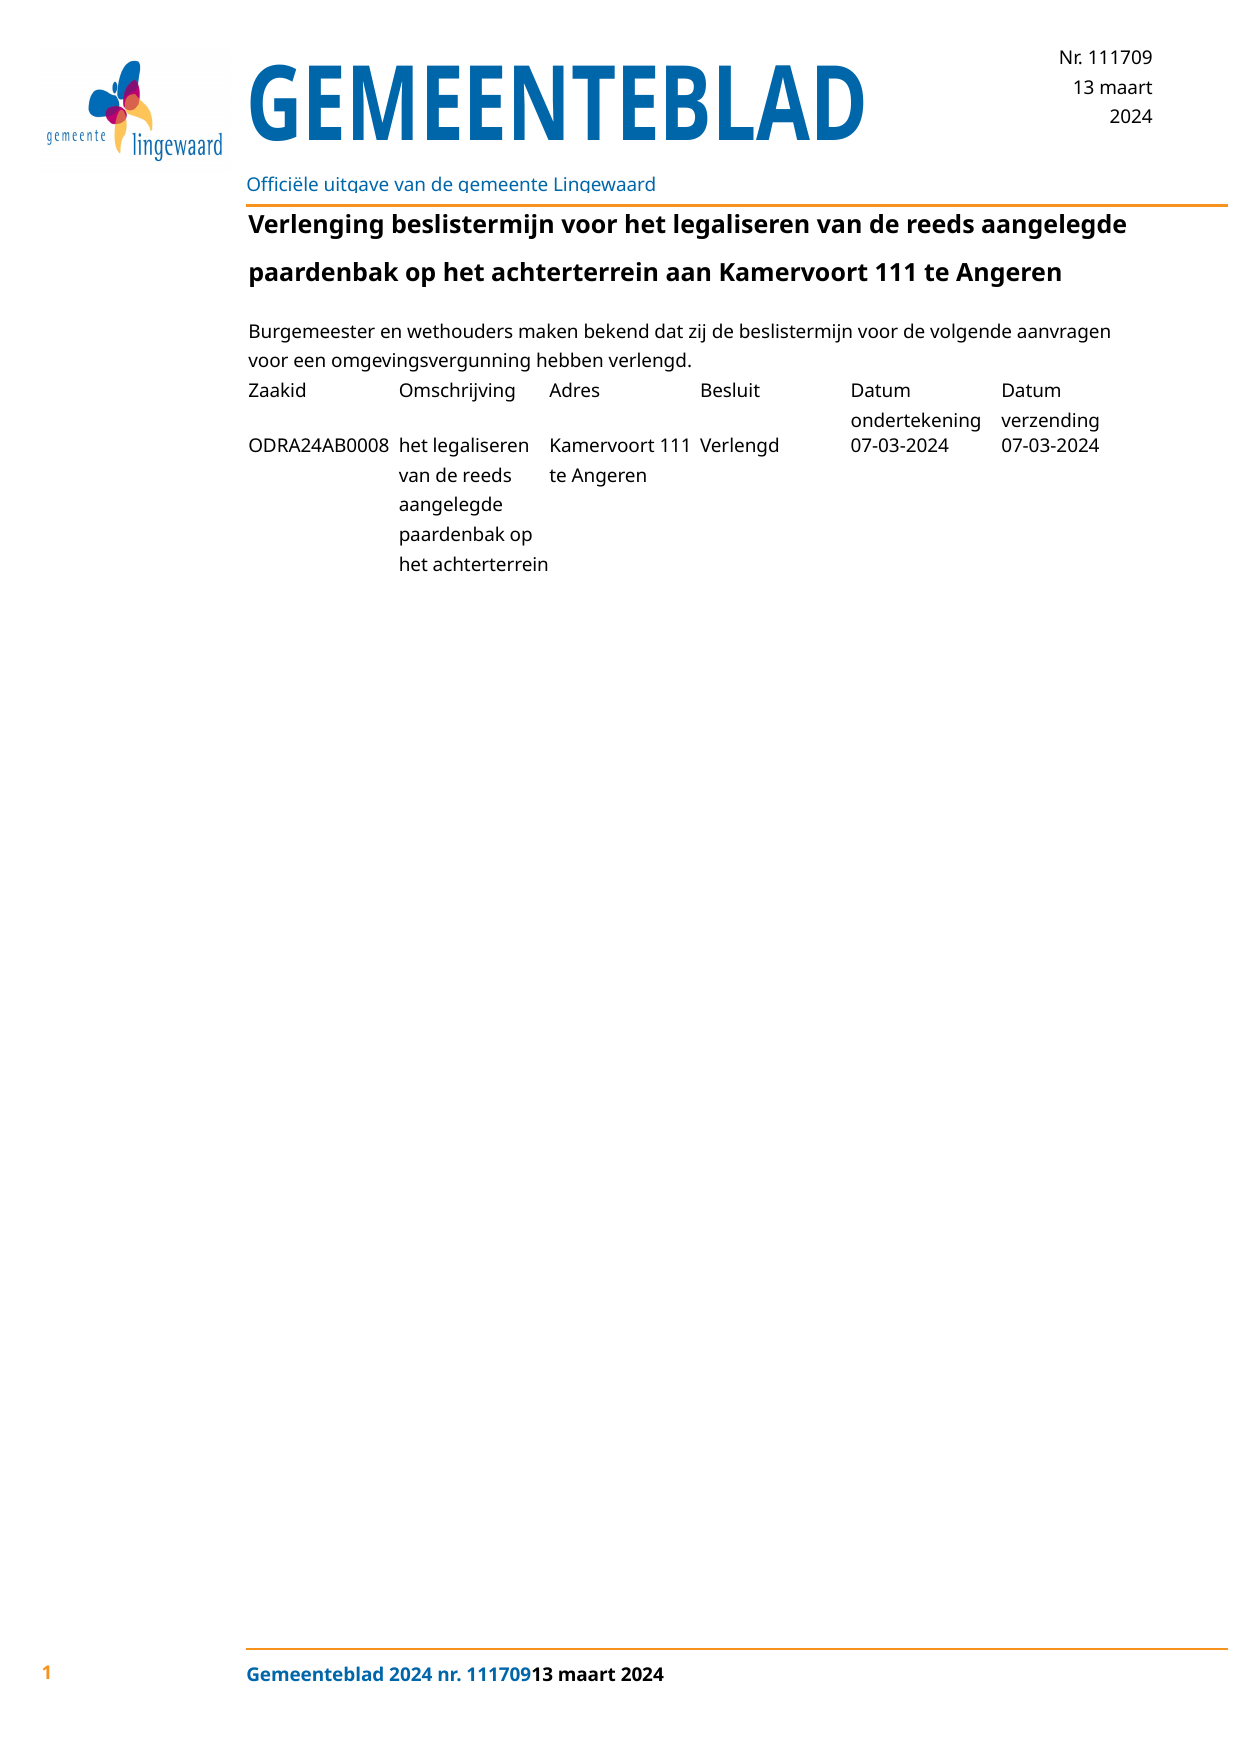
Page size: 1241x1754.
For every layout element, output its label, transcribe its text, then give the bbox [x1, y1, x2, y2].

text Verlenging beslistermijn voor het legaliseren van de reeds aangelegde paardenbak op het achterterrein aan Kamervoort 111 te Angeren [248, 207, 1152, 288]
table_header Datum verzending [1001, 377, 1152, 432]
table_cell ODRA24AB0008 [248, 433, 398, 577]
table_header Datum ondertekening [850, 377, 1001, 432]
table_cell 07-03-2024 [850, 433, 1001, 577]
table_cell 07-03-2024 [1001, 433, 1152, 577]
table_cell het legaliseren van de reeds aangelegde paardenbak op het achterterrein [399, 433, 549, 577]
picture [41, 47, 231, 172]
table_cell Kamervoort 111 te Angeren [549, 433, 700, 577]
table_cell Verlengd [700, 433, 850, 577]
text Burgemeester en wethouders maken bekend dat zij de beslistermijn voor de volgende aanvragen voor een omgevingsvergunning hebben verlengd. [248, 318, 1152, 373]
table_header Adres [549, 377, 700, 432]
table_header Besluit [700, 377, 850, 432]
table_header Zaakid [248, 377, 398, 432]
table_header Omschrijving [399, 377, 549, 432]
